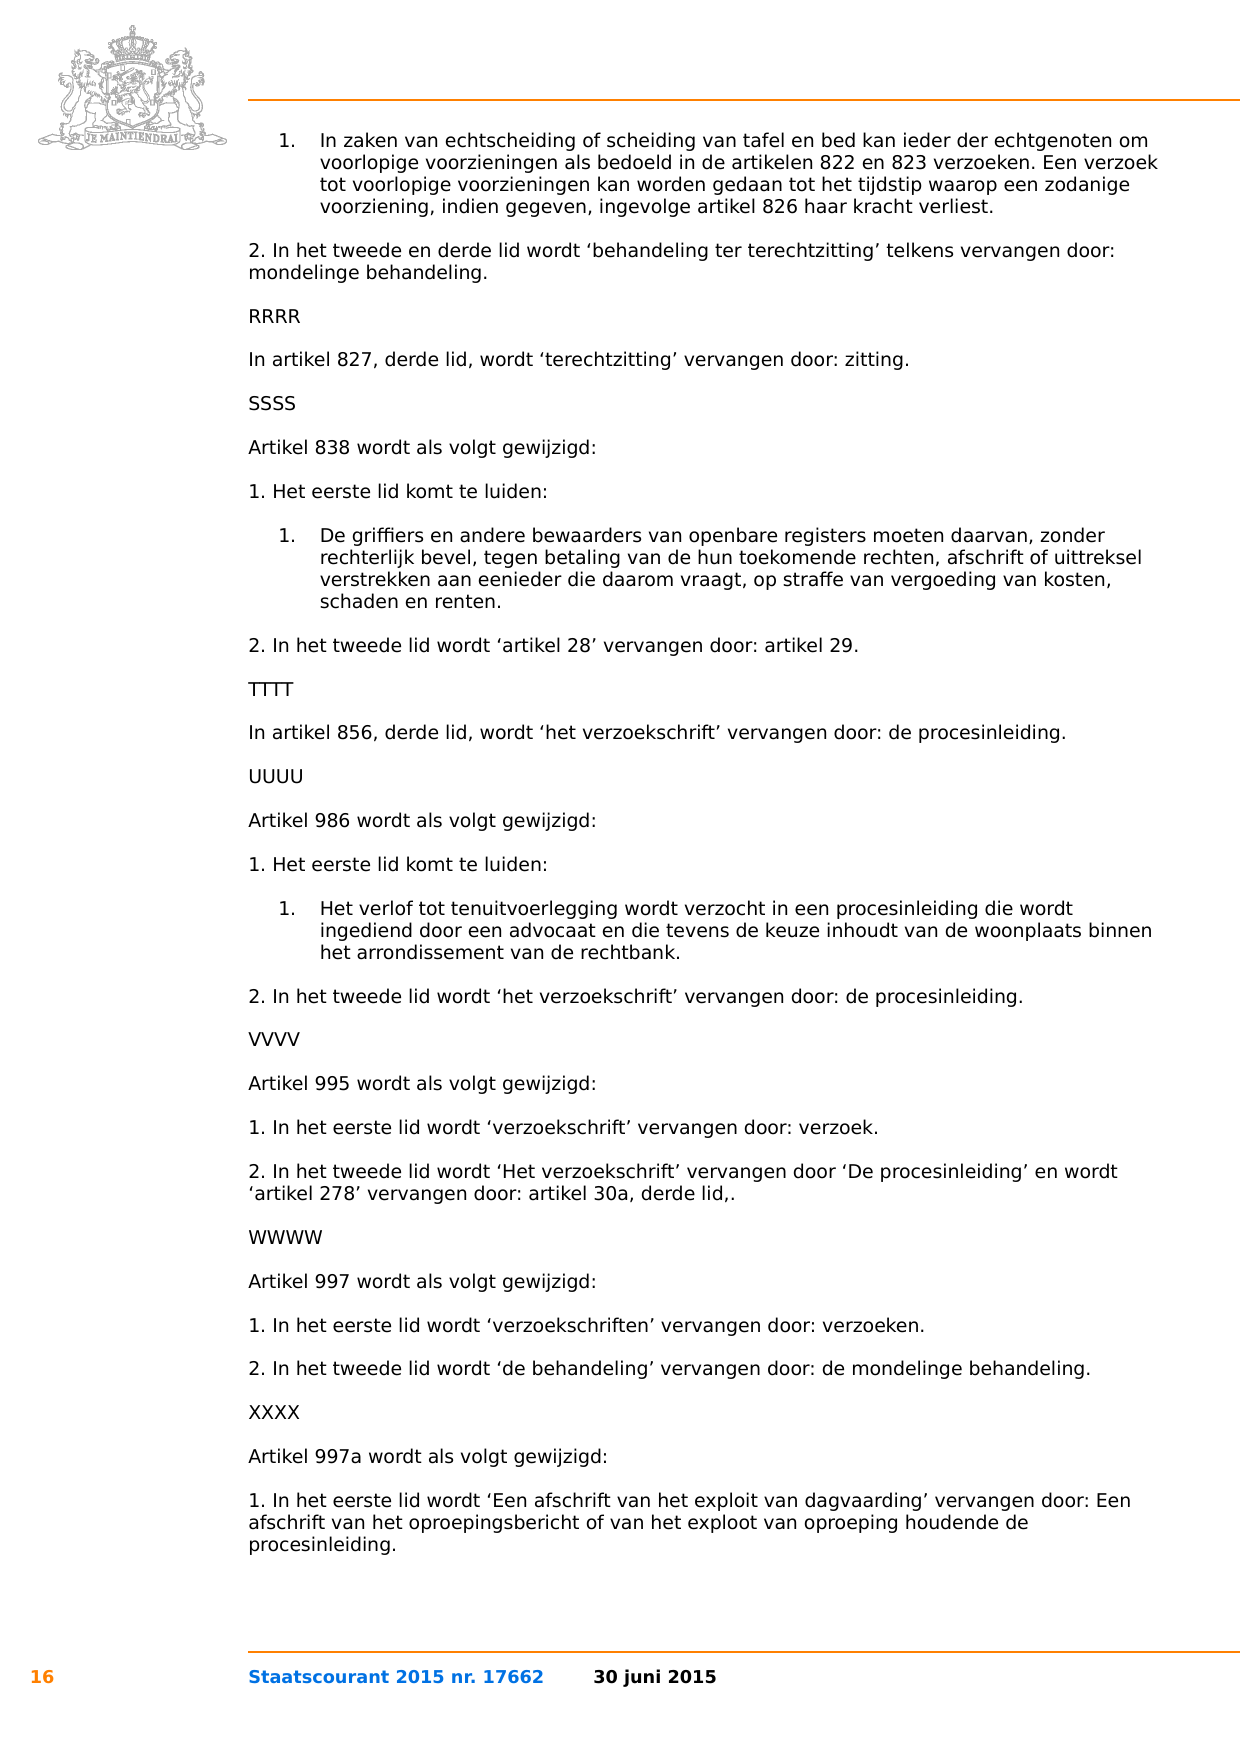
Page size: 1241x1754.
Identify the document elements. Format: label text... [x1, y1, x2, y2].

text WWWW [248, 1227, 1163, 1249]
text 1. Het verlof tot tenuitvoerlegging wordt verzocht in een procesinleiding die wordt ingediend door een advocaat en die tevens de keuze inhoudt van de woonplaats binnen het arrondissement van de rechtbank. [278, 898, 1163, 964]
text 2. In het tweede lid wordt ‘artikel 28’ vervangen door: artikel 29. [248, 634, 1163, 657]
text Artikel 986 wordt als volgt gewijzigd: [248, 810, 1163, 832]
text 1. In het eerste lid wordt ‘Een afschrift van het exploit van dagvaarding’ vervangen door: Een afschrift van het oproepingsbericht of van het exploot van oproeping houdende de procesinleiding. [248, 1490, 1163, 1556]
text TTTT [248, 678, 1163, 700]
text 1. De griffiers en andere bewaarders van openbare registers moeten daarvan, zonder rechterlijk bevel, tegen betaling van de hun toekomende rechten, afschrift of uittreksel verstrekken aan eenieder die daarom vraagt, op straffe van vergoeding van kosten, schaden en renten. [278, 525, 1163, 613]
text 2. In het tweede lid wordt ‘de behandeling’ vervangen door: de mondelinge behandeling. [248, 1358, 1163, 1380]
text SSSS [248, 393, 1163, 415]
text 2. In het tweede lid wordt ‘het verzoekschrift’ vervangen door: de procesinleiding. [248, 986, 1163, 1007]
text Artikel 997 wordt als volgt gewijzigd: [248, 1271, 1163, 1293]
text 2. In het tweede lid wordt ‘Het verzoekschrift’ vervangen door ‘De procesinleiding’ en wordt ‘artikel 278’ vervangen door: artikel 30a, derde lid,. [248, 1161, 1163, 1205]
text 1. In het eerste lid wordt ‘verzoekschrift’ vervangen door: verzoek. [248, 1117, 1163, 1139]
text XXXX [248, 1402, 1163, 1424]
text VVVV [248, 1029, 1163, 1051]
text Artikel 995 wordt als volgt gewijzigd: [248, 1073, 1163, 1095]
text 1. Het eerste lid komt te luiden: [248, 481, 1163, 503]
text Artikel 997a wordt als volgt gewijzigd: [248, 1446, 1163, 1468]
text In artikel 827, derde lid, wordt ‘terechtzitting’ vervangen door: zitting. [248, 349, 1163, 371]
text Artikel 838 wordt als volgt gewijzigd: [248, 437, 1163, 459]
text 1. In het eerste lid wordt ‘verzoekschriften’ vervangen door: verzoeken. [248, 1314, 1163, 1336]
text 2. In het tweede en derde lid wordt ‘behandeling ter terechtzitting’ telkens vervangen door: mondelinge behandeling. [248, 240, 1163, 284]
text 1. Het eerste lid komt te luiden: [248, 854, 1163, 876]
picture [38, 25, 227, 150]
text 1. In zaken van echtscheiding of scheiding van tafel en bed kan ieder der echtgenoten om voorlopige voorzieningen als bedoeld in de artikelen 822 en 823 verzoeken. Een verzoek tot voorlopige voorzieningen kan worden gedaan tot het tijdstip waarop een zodanige voorziening, indien gegeven, ingevolge artikel 826 haar kracht verliest. [278, 130, 1163, 218]
text RRRR [248, 306, 1163, 327]
text UUUU [248, 766, 1163, 788]
text In artikel 856, derde lid, wordt ‘het verzoekschrift’ vervangen door: de procesinleiding. [248, 722, 1163, 744]
